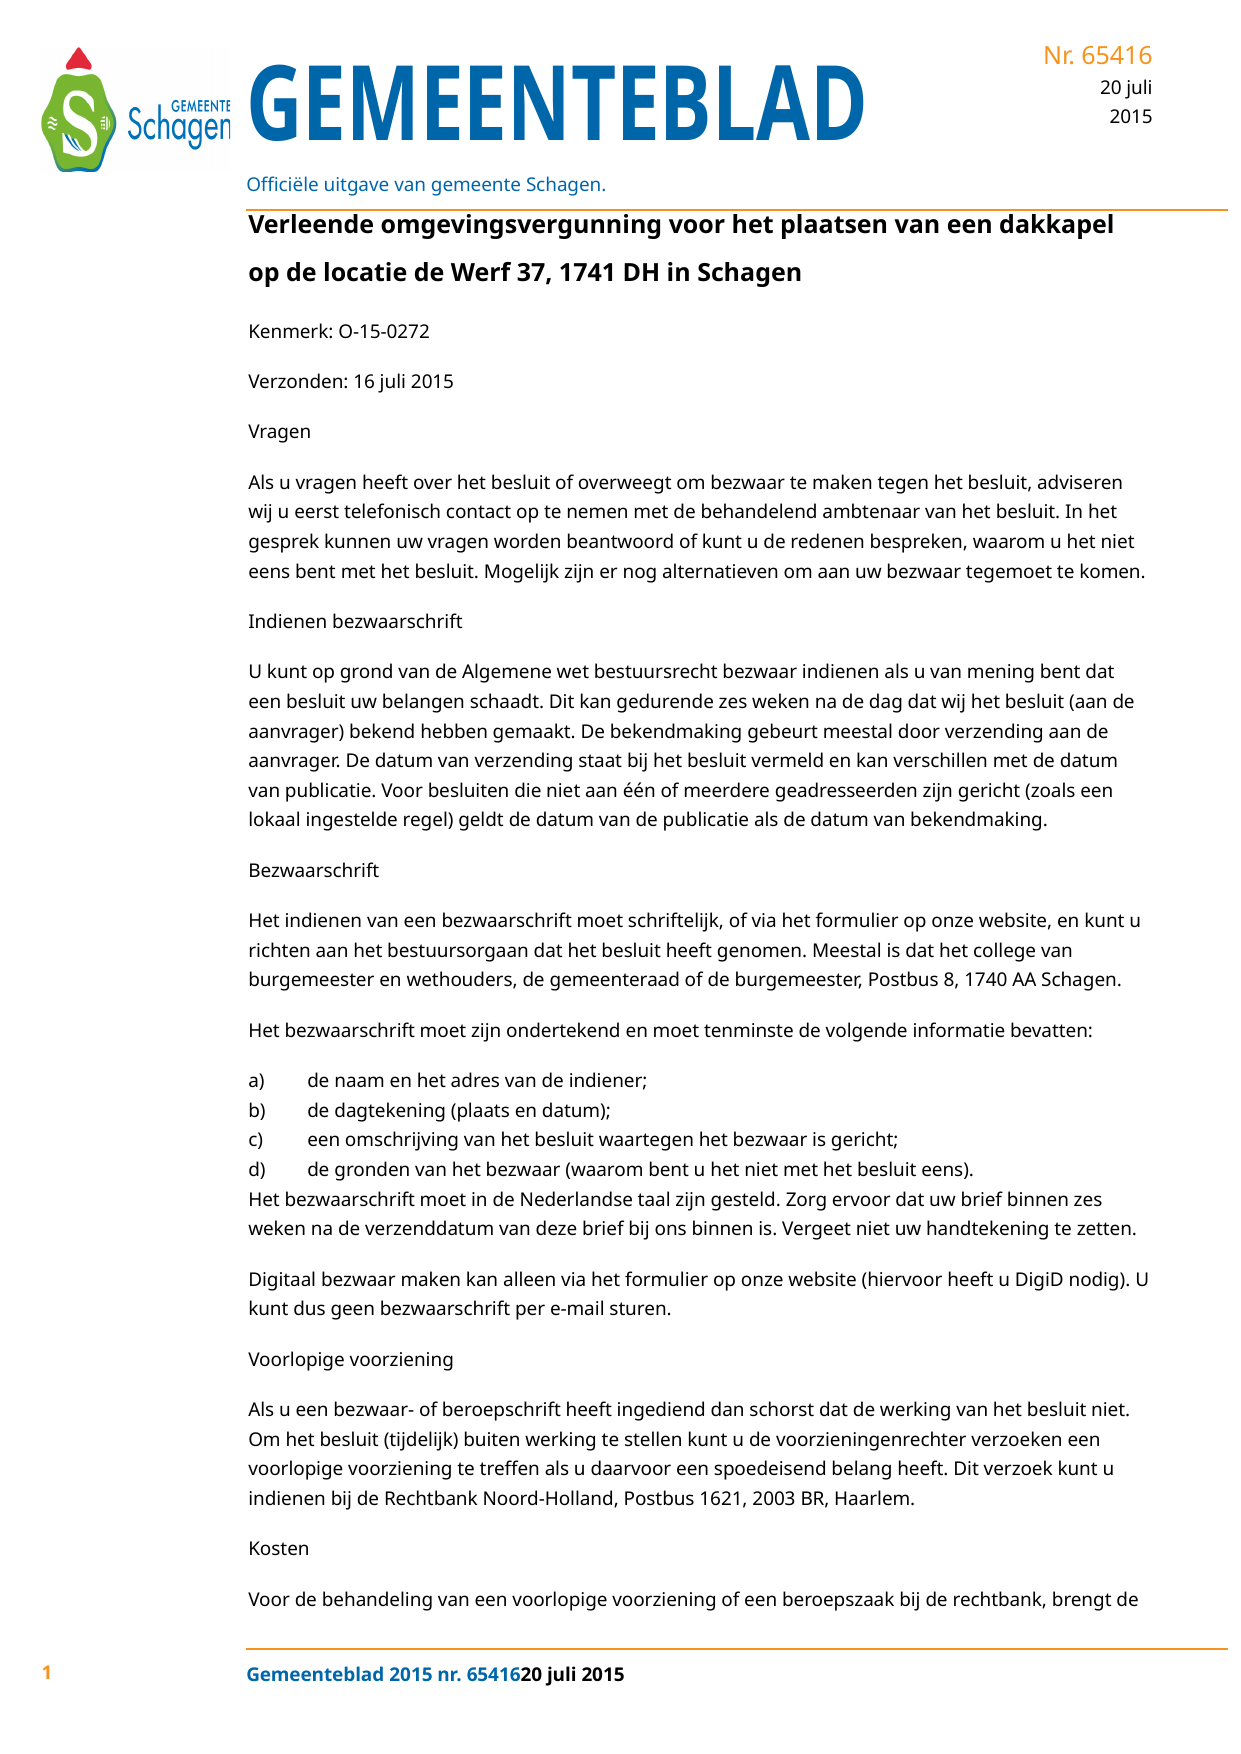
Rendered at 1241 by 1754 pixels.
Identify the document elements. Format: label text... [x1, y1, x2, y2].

picture [41, 47, 231, 172]
text Vragen [248, 419, 1152, 444]
text Verleende omgevingsvergunning voor het plaatsen van een dakkapel op de locatie de Werf 37, 1741 DH in Schagen [248, 211, 1152, 288]
text Kenmerk: O-15-0272 [248, 318, 1152, 344]
text Kosten [248, 1535, 1152, 1561]
text Het indienen van een bezwaarschrift moet schriftelijk, of via het formulier op onze website, en kunt u richten aan het bestuursorgaan dat het besluit heeft genomen. Meestal is dat het college van burgemeester en wethouders, de gemeenteraad of de burgemeester, Postbus 8, 1740 AA Schagen. [248, 907, 1152, 992]
text Indienen bezwaarschrift [248, 608, 1152, 634]
text Het bezwaarschrift moet zijn ondertekend en moet tenminste de volgende informatie bevatten: [248, 1017, 1152, 1043]
list de gronden van het bezwaar (waarom bent u het niet met het besluit eens). [248, 1156, 1152, 1182]
text Voorlopige voorziening [248, 1346, 1152, 1372]
text Als u vragen heeft over het besluit of overweegt om bezwaar te maken tegen het besluit, adviseren wij u eerst telefonisch contact op te nemen met de behandelend ambtenaar van het besluit. In het gesprek kunnen uw vragen worden beantwoord of kunt u de redenen bespreken, waarom u het niet eens bent met het besluit. Mogelijk zijn er nog alternatieven om aan uw bezwaar tegemoet te komen. [248, 469, 1152, 584]
text Verzonden: 16 juli 2015 [248, 368, 1152, 394]
list de dagtekening (plaats en datum); [248, 1097, 1152, 1123]
text Voor de behandeling van een voorlopige voorziening of een beroepszaak bij de rechtbank, brengt de [248, 1586, 1152, 1612]
text Als u een bezwaar- of beroepschrift heeft ingediend dan schorst dat de werking van het besluit niet. Om het besluit (tijdelijk) buiten werking te stellen kunt u de voorzieningenrechter verzoeken een voorlopige voorziening te treffen als u daarvoor een spoedeisend belang heeft. Dit verzoek kunt u indienen bij de Rechtbank Noord-Holland, Postbus 1621, 2003 BR, Haarlem. [248, 1396, 1152, 1511]
text Bezwaarschrift [248, 857, 1152, 883]
list de naam en het adres van de indiener; [248, 1067, 1152, 1093]
text U kunt op grond van de Algemene wet bestuursrecht bezwaar indienen als u van mening bent dat een besluit uw belangen schaadt. Dit kan gedurende zes weken na de dag dat wij het besluit (aan de aanvrager) bekend hebben gemaakt. De bekendmaking gebeurt meestal door verzending aan de aanvrager. De datum van verzending staat bij het besluit vermeld en kan verschillen met de datum van publicatie. Voor besluiten die niet aan één of meerdere geadresseerden zijn gericht (zoals een lokaal ingestelde regel) geldt de datum van de publicatie als de datum van bekendmaking. [248, 659, 1152, 832]
text Digitaal bezwaar maken kan alleen via het formulier op onze website (hiervoor heeft u DigiD nodig). U kunt dus geen bezwaarschrift per e-mail sturen. [248, 1266, 1152, 1321]
text Het bezwaarschrift moet in de Nederlandse taal zijn gesteld. Zorg ervoor dat uw brief binnen zes weken na de verzenddatum van deze brief bij ons binnen is. Vergeet niet uw handtekening te zetten. [248, 1186, 1152, 1241]
list een omschrijving van het besluit waartegen het bezwaar is gericht; [248, 1127, 1152, 1152]
